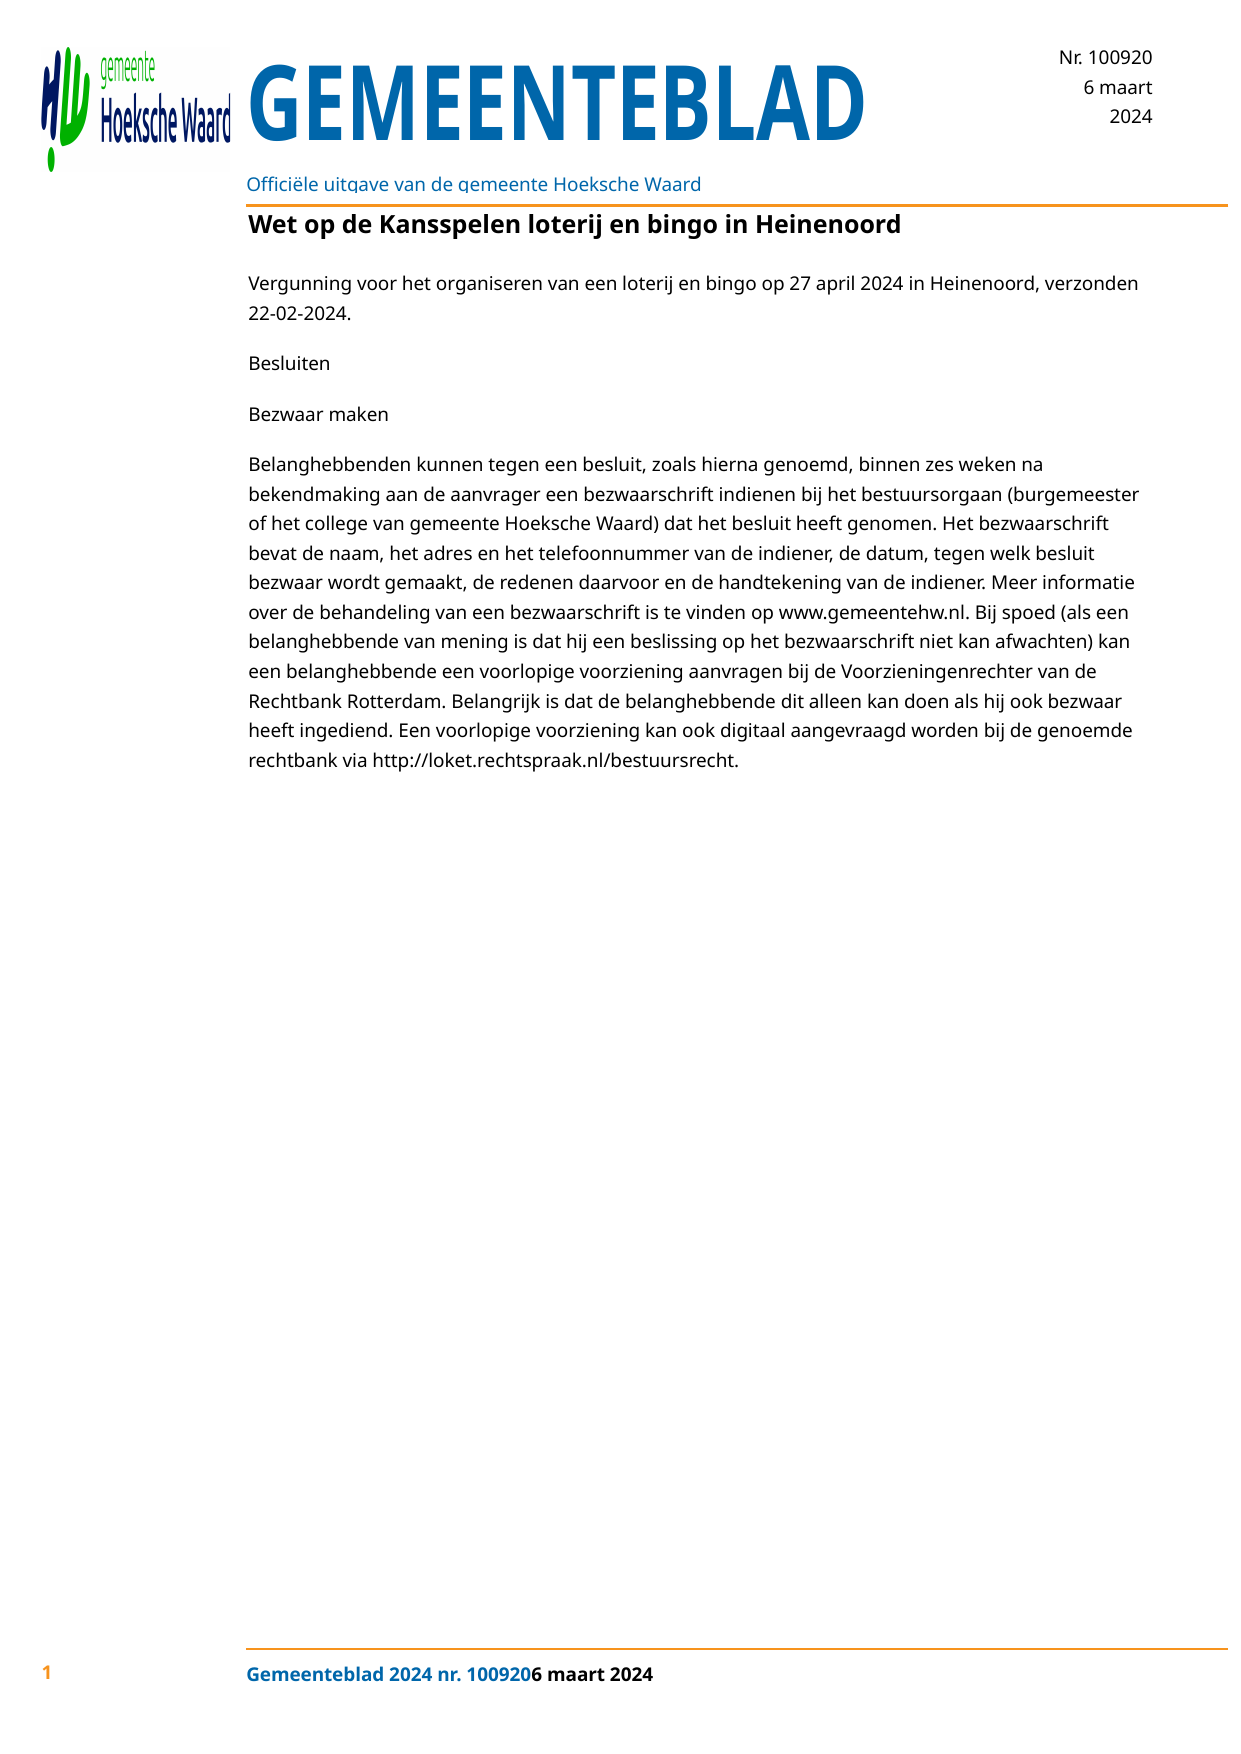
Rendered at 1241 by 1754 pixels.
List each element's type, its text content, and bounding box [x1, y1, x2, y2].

text Belanghebbenden kunnen tegen een besluit, zoals hierna genoemd, binnen zes weken na bekendmaking aan de aanvrager een bezwaarschrift indienen bij het bestuursorgaan (burgemeester of het college van gemeente Hoeksche Waard) dat het besluit heeft genomen. Het bezwaarschrift bevat de naam, het adres en het telefoonnummer van de indiener, de datum, tegen welk besluit bezwaar wordt gemaakt, de redenen daarvoor en de handtekening van de indiener. Meer informatie over de behandeling van een bezwaarschrift is te vinden op www.gemeentehw.nl. Bij spoed (als een belanghebbende van mening is dat hij een beslissing op het bezwaarschrift niet kan afwachten) kan een belanghebbende een voorlopige voorziening aanvragen bij de Voorzieningenrechter van de Rechtbank Rotterdam. Belangrijk is dat de belanghebbende dit alleen kan doen als hij ook bezwaar heeft ingediend. Een voorlopige voorziening kan ook digitaal aangevraagd worden bij de genoemde rechtbank via http://loket.rechtspraak.nl/bestuursrecht. [248, 451, 1152, 773]
text Besluiten [248, 350, 1152, 376]
text Wet op de Kansspelen loterij en bingo in Heinenoord [248, 207, 1152, 241]
picture [41, 47, 231, 172]
text Bezwaar maken [248, 401, 1152, 426]
text Vergunning voor het organiseren van een loterij en bingo op 27 april 2024 in Heinenoord, verzonden 22-02-2024. [248, 270, 1152, 326]
